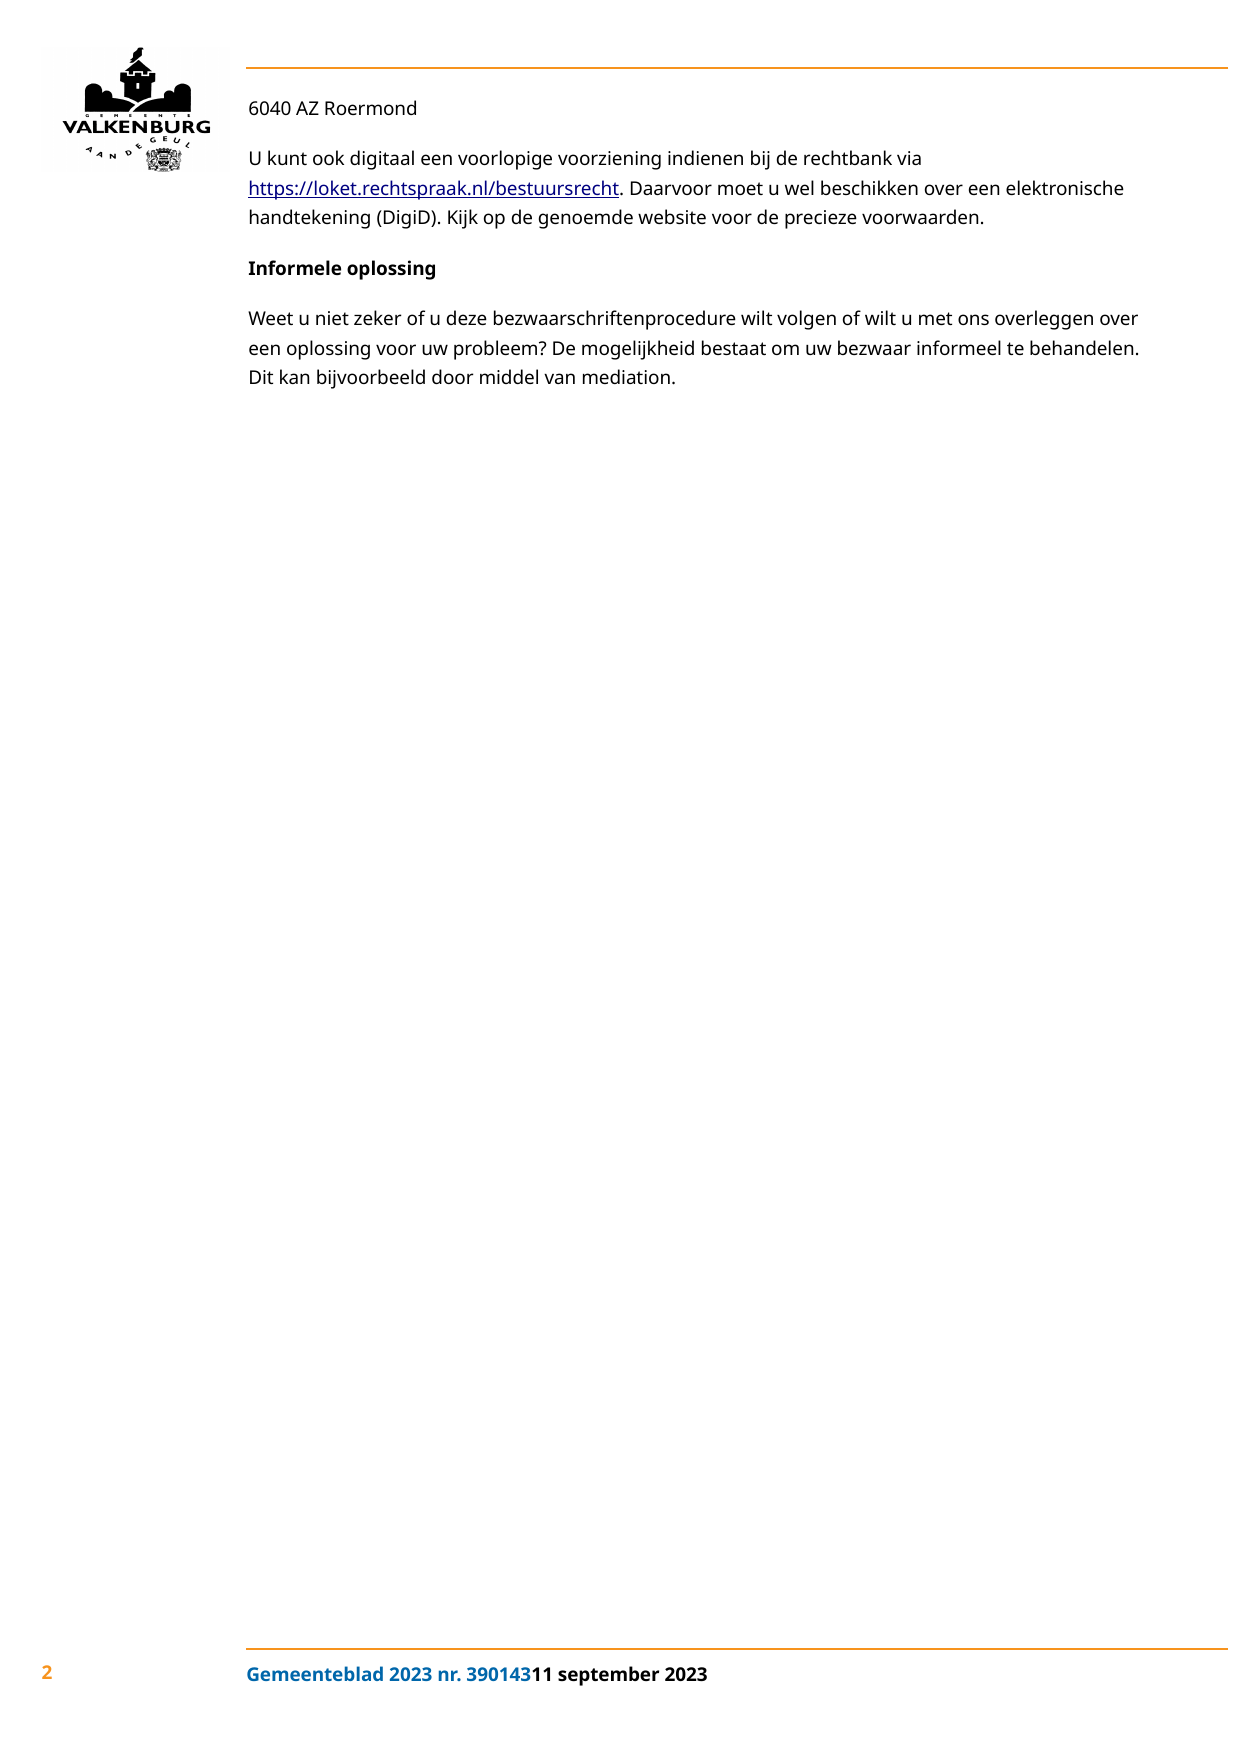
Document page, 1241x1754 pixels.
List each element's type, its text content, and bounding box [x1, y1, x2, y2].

text Weet u niet zeker of u deze bezwaarschriftenprocedure wilt volgen of wilt u met ons overleggen over een oplossing voor uw probleem? De mogelijkheid bestaat om uw bezwaar informeel te behandelen. Dit kan bijvoorbeeld door middel van mediation. [248, 305, 1152, 390]
picture [41, 47, 231, 172]
text U kunt ook digitaal een voorlopige voorziening indienen bij de rechtbank via https://loket.rechtspraak.nl/bestuursrecht. Daarvoor moet u wel beschikken over een elektronische handtekening (DigiD). Kijk op de genoemde website voor de precieze voorwaarden. [248, 145, 1152, 230]
text Informele oplossing [248, 255, 1152, 281]
text 6040 AZ Roermond [248, 95, 1152, 121]
